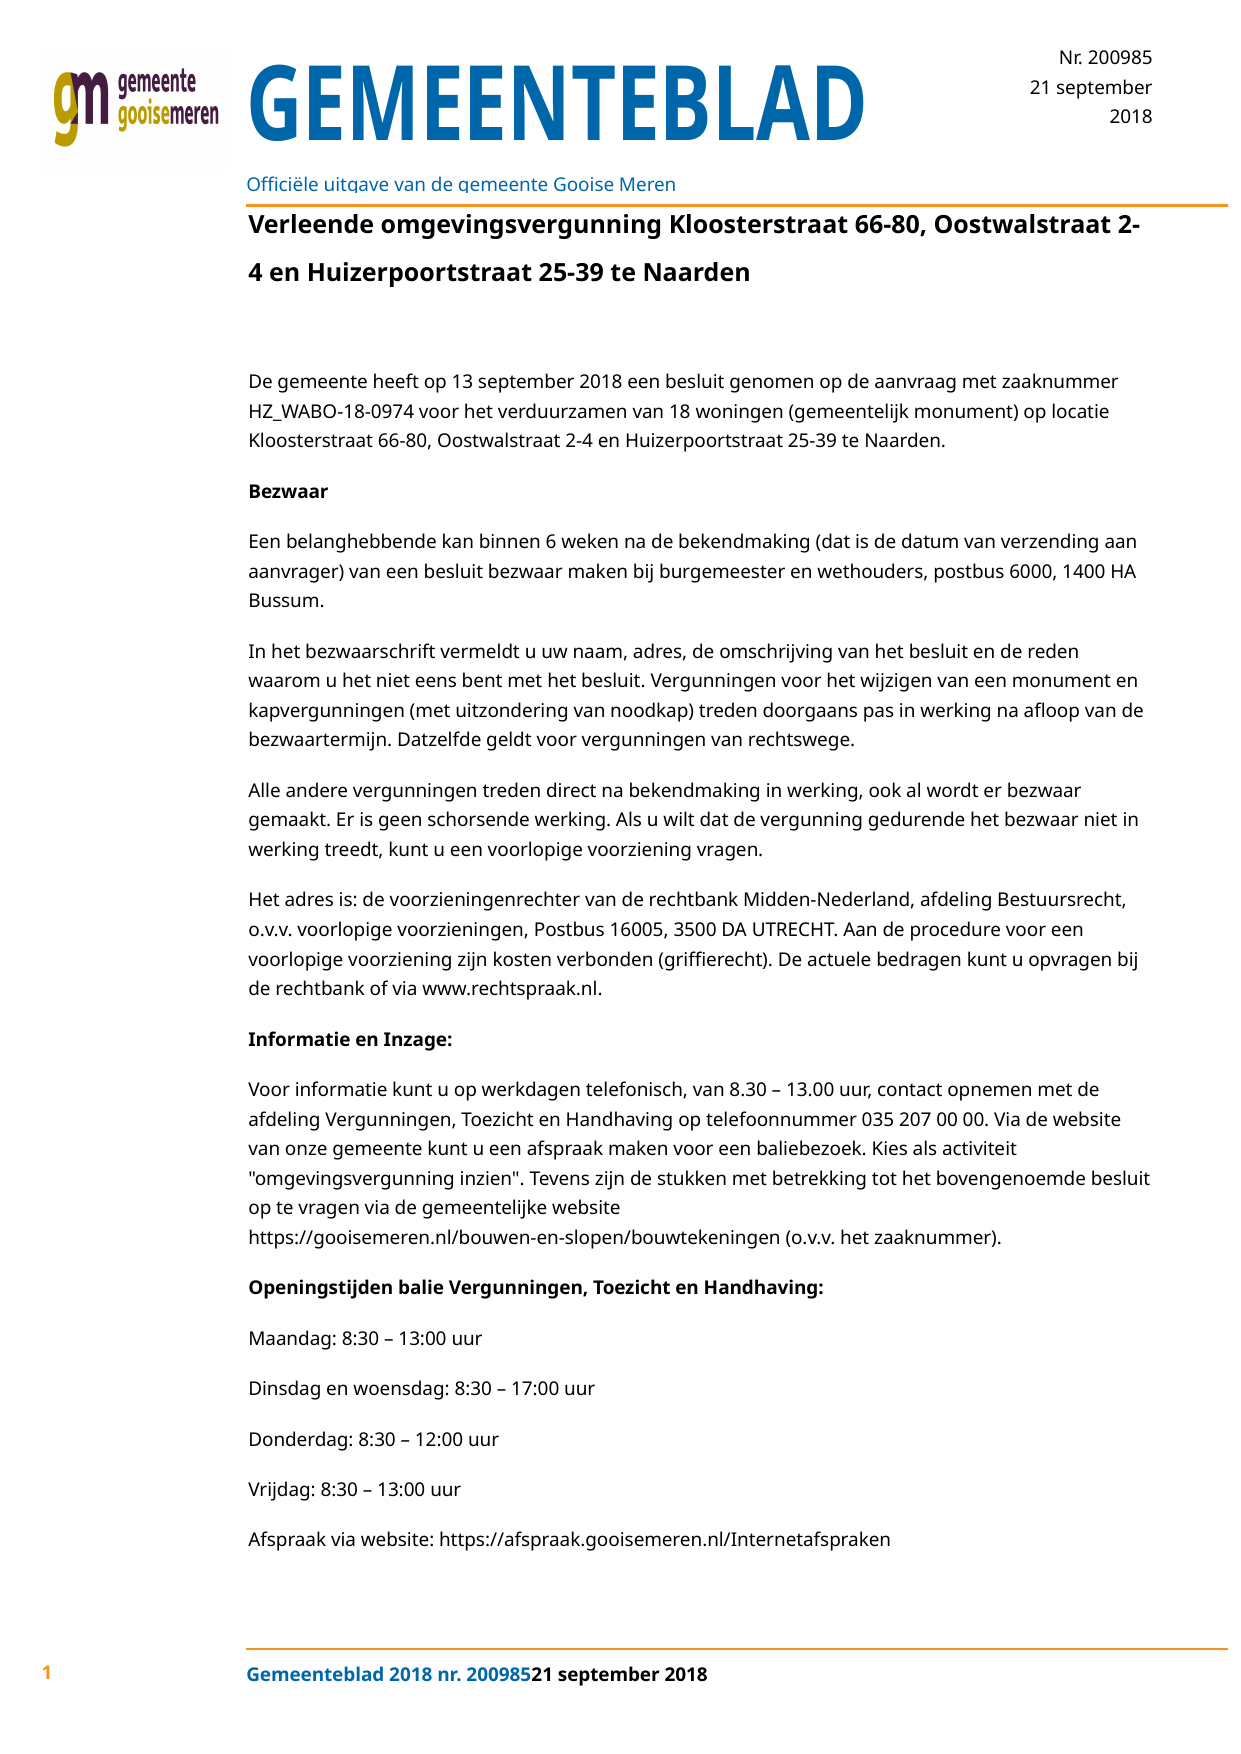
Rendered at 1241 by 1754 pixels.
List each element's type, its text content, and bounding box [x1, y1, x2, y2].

text Vrijdag: 8:30 – 13:00 uur [248, 1476, 1152, 1502]
text In het bezwaarschrift vermeldt u uw naam, adres, de omschrijving van het besluit en de reden waarom u het niet eens bent met het besluit. Vergunningen voor het wijzigen van een monument en kapvergunningen (met uitzondering van noodkap) treden doorgaans pas in werking na afloop van de bezwaartermijn. Datzelfde geldt voor vergunningen van rechtswege. [248, 638, 1152, 752]
text Een belanghebbende kan binnen 6 weken na de bekendmaking (dat is de datum van verzending aan aanvrager) van een besluit bezwaar maken bij burgemeester en wethouders, postbus 6000, 1400 HA Bussum. [248, 528, 1152, 613]
text Informatie en Inzage: [248, 1026, 1152, 1052]
text Bezwaar [248, 478, 1152, 504]
picture [41, 47, 231, 172]
text Maandag: 8:30 – 13:00 uur [248, 1325, 1152, 1351]
text Verleende omgevingsvergunning Kloosterstraat 66-80, Oostwalstraat 2-4 en Huizerpoortstraat 25-39 te Naarden [248, 207, 1152, 288]
text Dinsdag en woensdag: 8:30 – 17:00 uur [248, 1375, 1152, 1401]
text Alle andere vergunningen treden direct na bekendmaking in werking, ook al wordt er bezwaar gemaakt. Er is geen schorsende werking. Als u wilt dat de vergunning gedurende het bezwaar niet in werking treedt, kunt u een voorlopige voorziening vragen. [248, 777, 1152, 862]
text Voor informatie kunt u op werkdagen telefonisch, van 8.30 – 13.00 uur, contact opnemen met de afdeling Vergunningen, Toezicht en Handhaving op telefoonnummer 035 207 00 00. Via de website van onze gemeente kunt u een afspraak maken voor een baliebezoek. Kies als activiteit "omgevingsvergunning inzien". Tevens zijn de stukken met betrekking tot het bovengenoemde besluit op te vragen via de gemeentelijke website https://gooisemeren.nl/bouwen-en-slopen/bouwtekeningen (o.v.v. het zaaknummer). [248, 1076, 1152, 1250]
text Donderdag: 8:30 – 12:00 uur [248, 1426, 1152, 1452]
text Het adres is: de voorzieningenrechter van de rechtbank Midden-Nederland, afdeling Bestuursrecht, o.v.v. voorlopige voorzieningen, Postbus 16005, 3500 DA UTRECHT. Aan de procedure voor een voorlopige voorziening zijn kosten verbonden (griffierecht). De actuele bedragen kunt u opvragen bij de rechtbank of via www.rechtspraak.nl. [248, 887, 1152, 1001]
text Afspraak via website: https://afspraak.gooisemeren.nl/Internetafspraken [248, 1527, 1152, 1552]
text Openingstijden balie Vergunningen, Toezicht en Handhaving: [248, 1274, 1152, 1300]
text De gemeente heeft op 13 september 2018 een besluit genomen op de aanvraag met zaaknummer HZ_WABO-18-0974 voor het verduurzamen van 18 woningen (gemeentelijk monument) op locatie Kloosterstraat 66-80, Oostwalstraat 2-4 en Huizerpoortstraat 25-39 te Naarden. [248, 368, 1152, 453]
